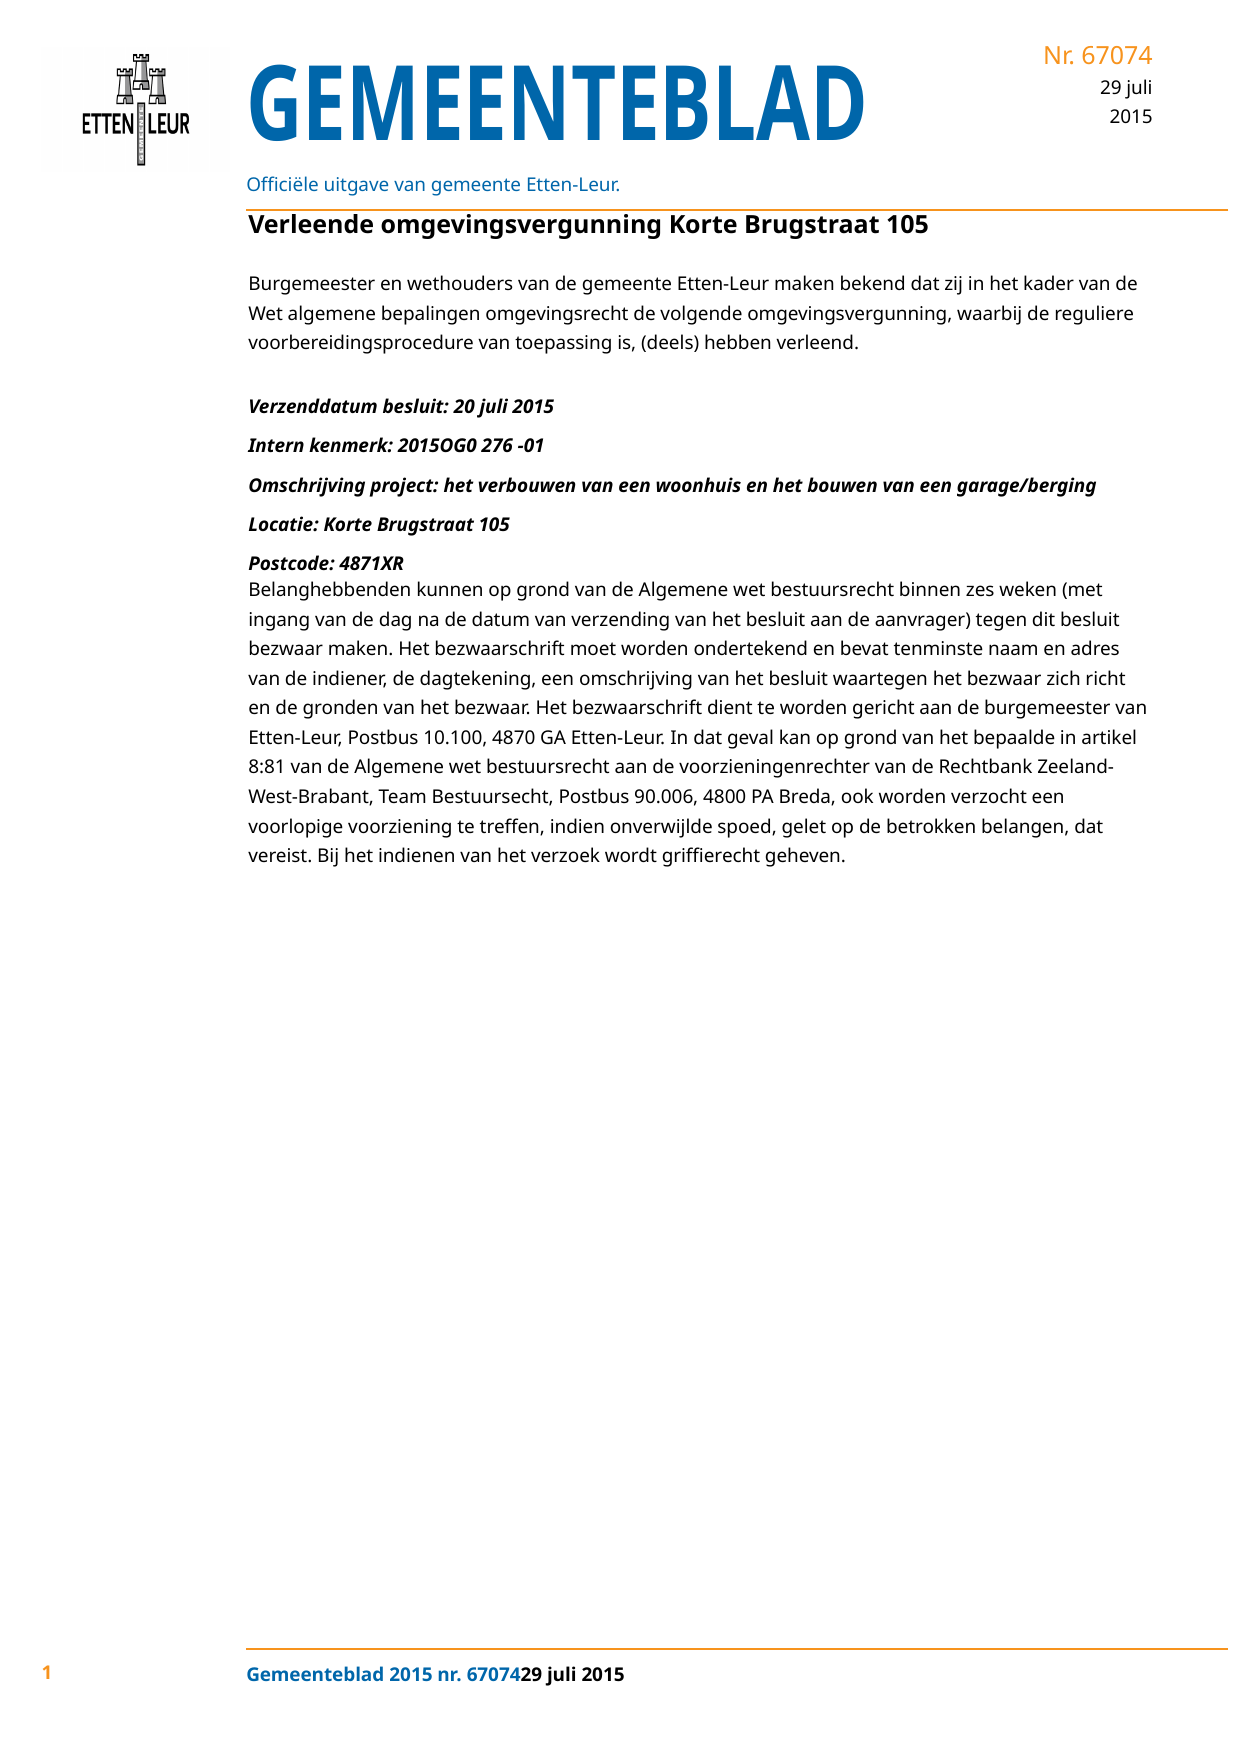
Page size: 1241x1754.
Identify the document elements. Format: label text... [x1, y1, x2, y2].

text Intern kenmerk: 2015OG0 276 -01 [248, 433, 1152, 458]
text Belanghebbenden kunnen op grond van de Algemene wet bestuursrecht binnen zes weken (met ingang van de dag na de datum van verzending van het besluit aan de aanvrager) tegen dit besluit bezwaar maken. Het bezwaarschrift moet worden ondertekend en bevat tenminste naam en adres van de indiener, de dagtekening, een omschrijving van het besluit waartegen het bezwaar zich richt en de gronden van het bezwaar. Het bezwaarschrift dient te worden gericht aan de burgemeester van Etten-Leur, Postbus 10.100, 4870 GA Etten-Leur. In dat geval kan op grond van het bepaalde in artikel 8:81 van de Algemene wet bestuursrecht aan de voorzieningenrechter van de Rechtbank Zeeland-West-Brabant, Team Bestuursecht, Postbus 90.006, 4800 PA Breda, ook worden verzocht een voorlopige voorziening te treffen, indien onverwijlde spoed, gelet op de betrokken belangen, dat vereist. Bij het indienen van het verzoek wordt griffierecht geheven. [248, 576, 1152, 868]
text Locatie: Korte Brugstraat 105 [248, 511, 1152, 537]
text Omschrijving project: het verbouwen van een woonhuis en het bouwen van een garage/berging [248, 472, 1152, 498]
text Verzenddatum besluit: 20 juli 2015 [248, 393, 1152, 419]
text Burgemeester en wethouders van de gemeente Etten-Leur maken bekend dat zij in het kader van de Wet algemene bepalingen omgevingsrecht de volgende omgevingsvergunning, waarbij de reguliere voorbereidingsprocedure van toepassing is, (deels) hebben verleend. [248, 270, 1152, 355]
text Postcode: 4871XR [248, 551, 1152, 576]
text Verleende omgevingsvergunning Korte Brugstraat 105 [248, 211, 1152, 241]
picture [41, 47, 231, 172]
